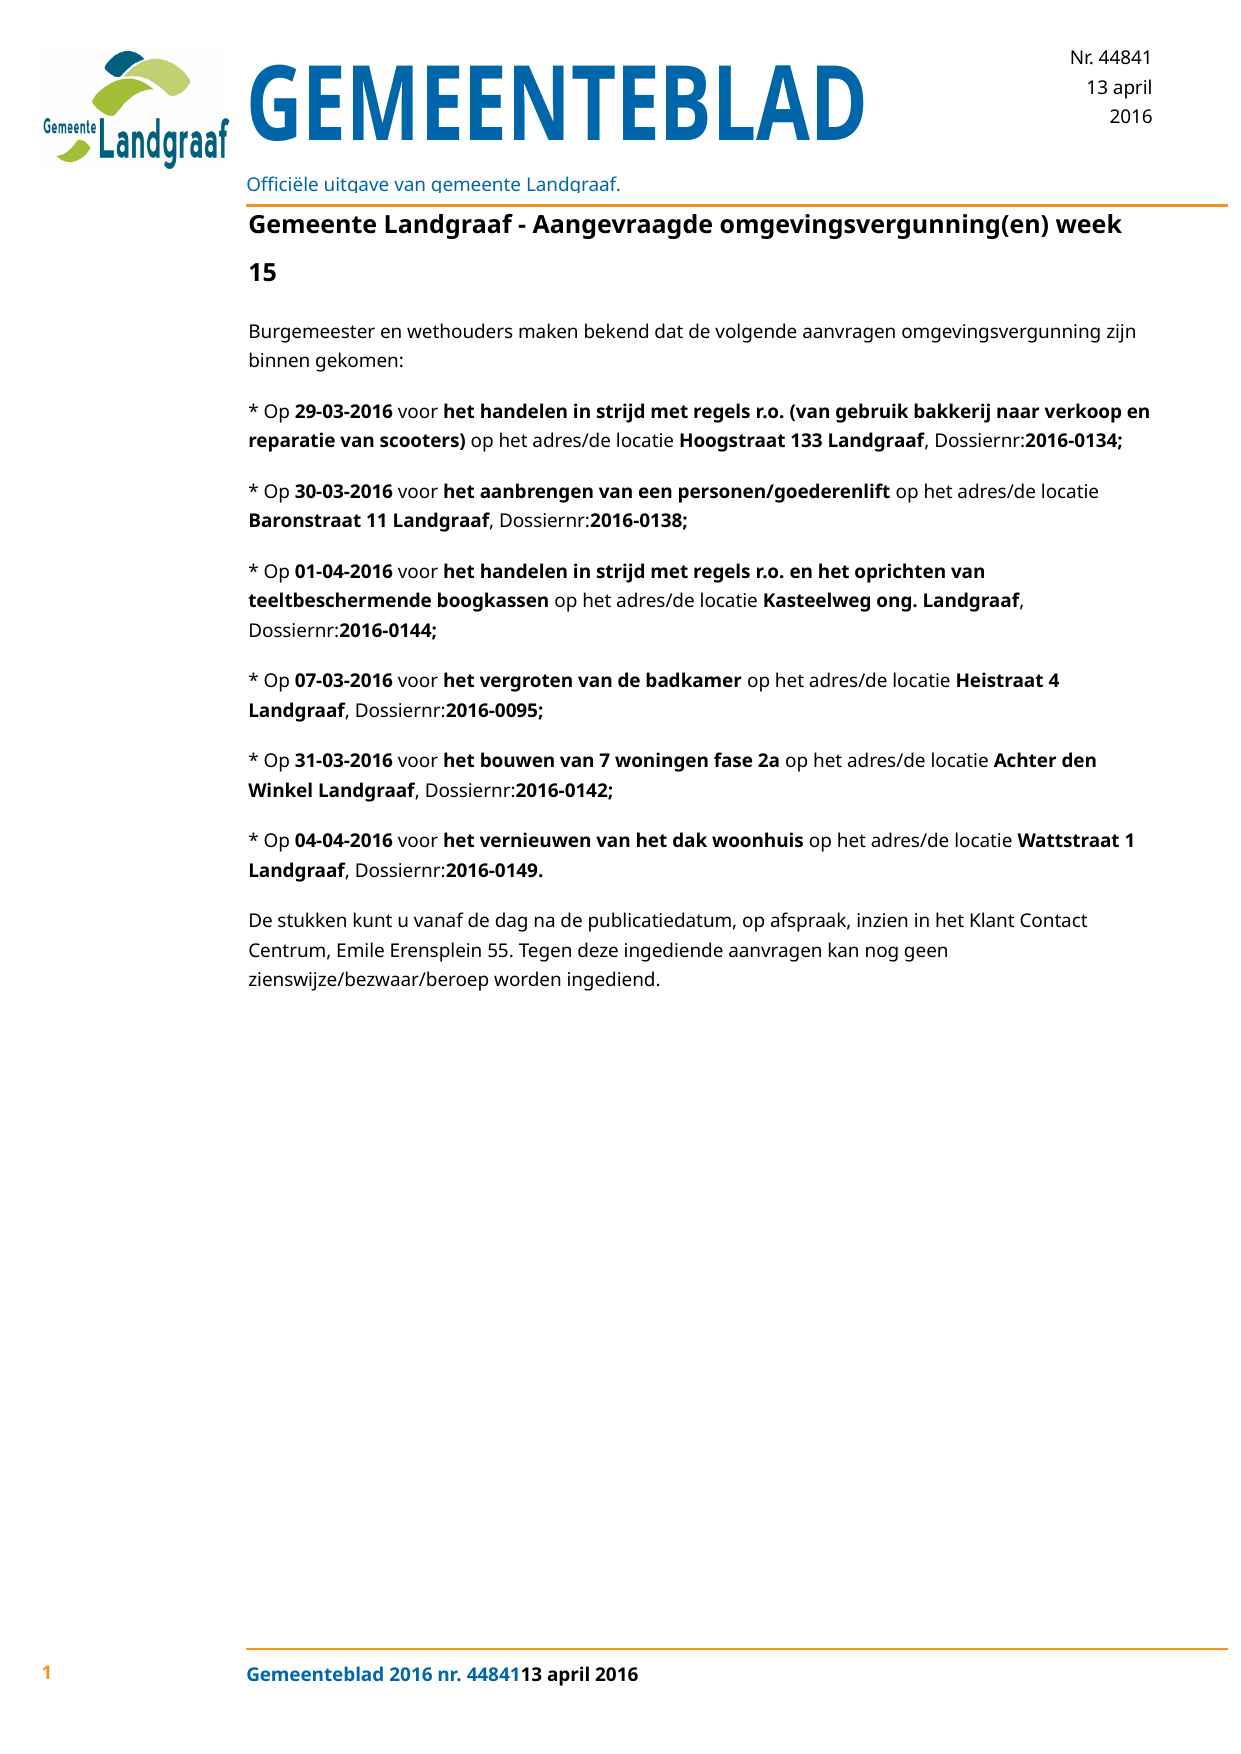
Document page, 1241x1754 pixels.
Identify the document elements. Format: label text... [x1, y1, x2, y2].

text Burgemeester en wethouders maken bekend dat de volgende aanvragen omgevingsvergunning zijn binnen gekomen: [248, 318, 1152, 373]
text * Op 29-03-2016 voor het handelen in strijd met regels r.o. (van gebruik bakkerij naar verkoop en reparatie van scooters) op het adres/de locatie Hoogstraat 133 Landgraaf, Dossiernr:2016-0134; [248, 398, 1152, 453]
picture [41, 47, 231, 172]
text * Op 04-04-2016 voor het vernieuwen van het dak woonhuis op het adres/de locatie Wattstraat 1 Landgraaf, Dossiernr:2016-0149. [248, 827, 1152, 883]
text * Op 30-03-2016 voor het aanbrengen van een personen/goederenlift op het adres/de locatie Baronstraat 11 Landgraaf, Dossiernr:2016-0138; [248, 478, 1152, 533]
text De stukken kunt u vanaf de dag na de publicatiedatum, op afspraak, inzien in het Klant Contact Centrum, Emile Erensplein 55. Tegen deze ingediende aanvragen kan nog geen zienswijze/bezwaar/beroep worden ingediend. [248, 907, 1152, 992]
text Gemeente Landgraaf - Aangevraagde omgevingsvergunning(en) week 15 [248, 207, 1152, 288]
text * Op 31-03-2016 voor het bouwen van 7 woningen fase 2a op het adres/de locatie Achter den Winkel Landgraaf, Dossiernr:2016-0142; [248, 747, 1152, 803]
text * Op 07-03-2016 voor het vergroten van de badkamer op het adres/de locatie Heistraat 4 Landgraaf, Dossiernr:2016-0095; [248, 667, 1152, 723]
text * Op 01-04-2016 voor het handelen in strijd met regels r.o. en het oprichten van teeltbeschermende boogkassen op het adres/de locatie Kasteelweg ong. Landgraaf, Dossiernr:2016-0144; [248, 558, 1152, 643]
